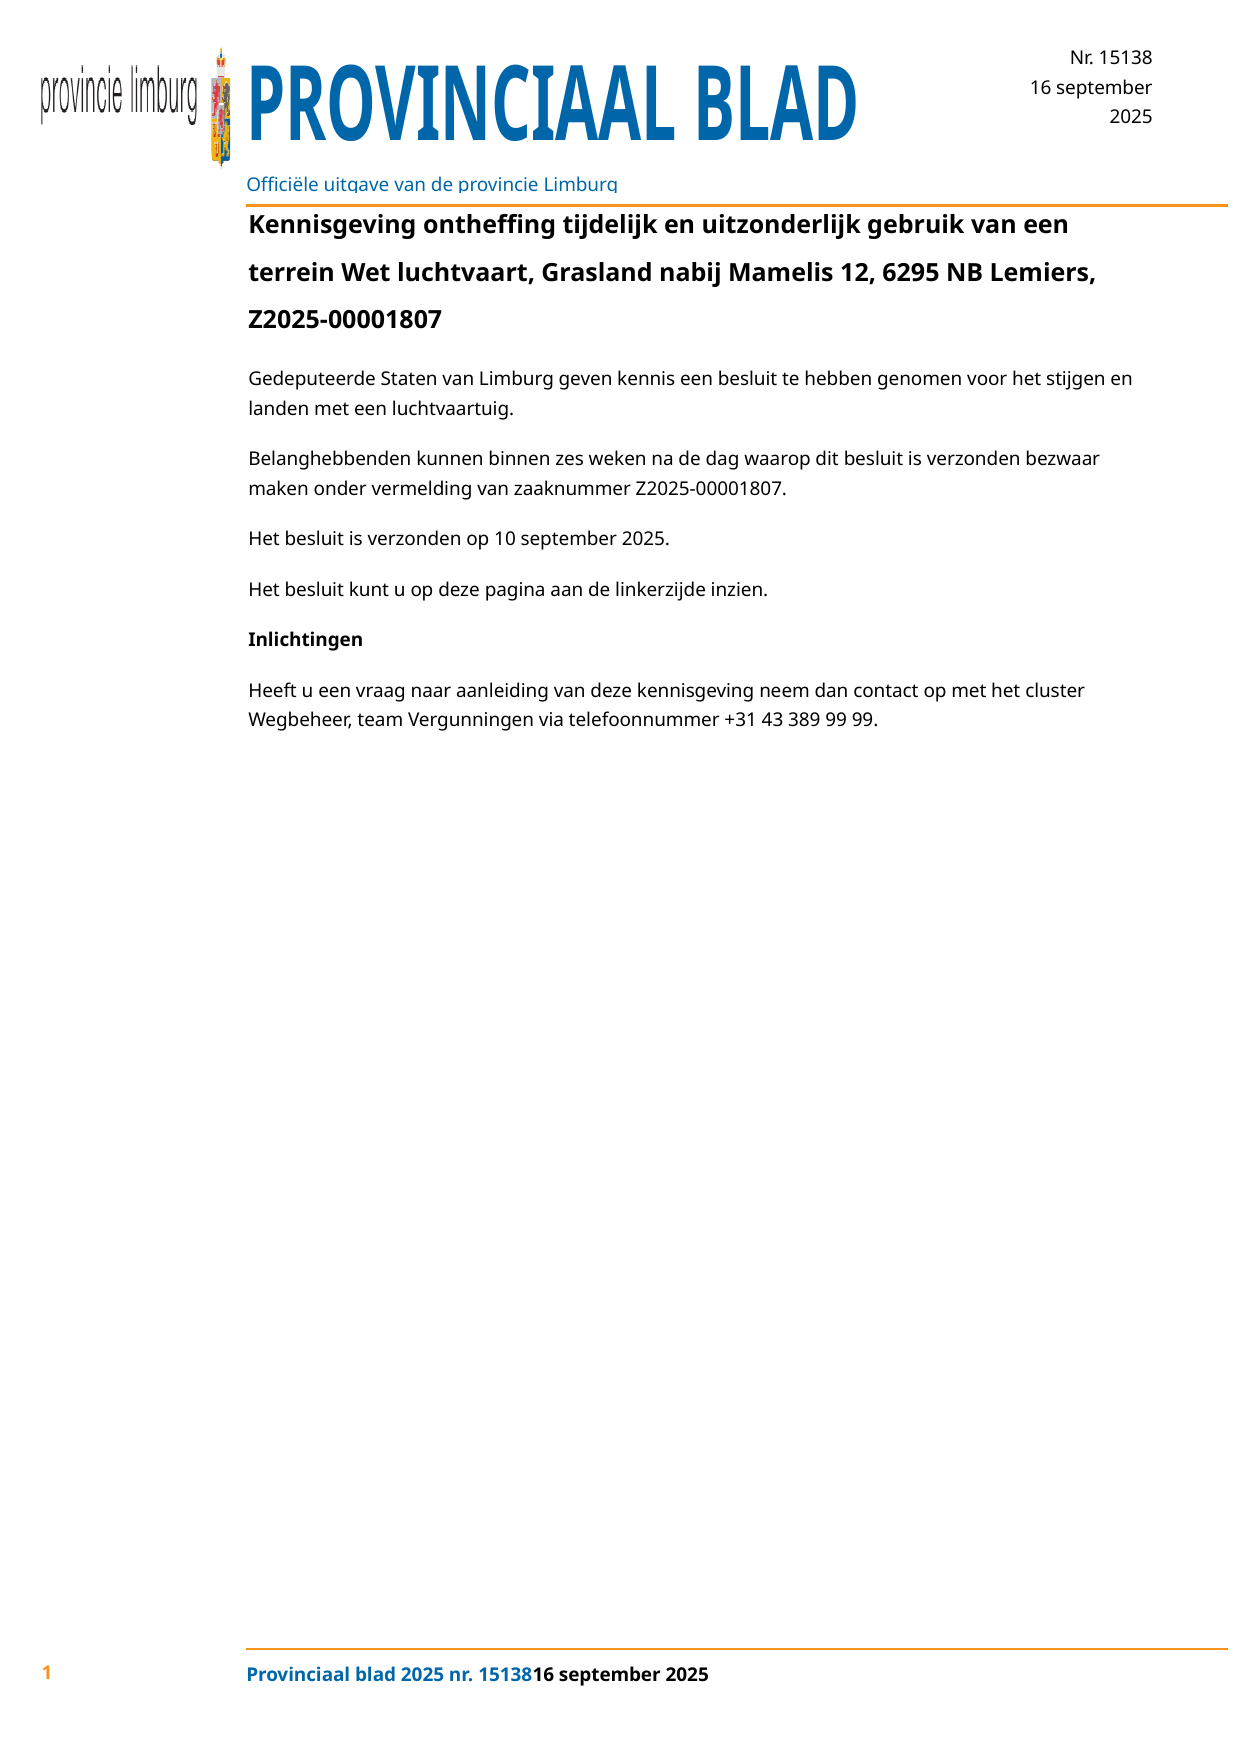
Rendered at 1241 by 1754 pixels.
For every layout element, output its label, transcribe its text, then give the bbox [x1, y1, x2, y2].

text Kennisgeving ontheffing tijdelijk en uitzonderlijk gebruik van een terrein Wet luchtvaart, Grasland nabij Mamelis 12, 6295 NB Lemiers, Z2025-00001807 [248, 207, 1152, 336]
text Belanghebbenden kunnen binnen zes weken na de dag waarop dit besluit is verzonden bezwaar maken onder vermelding van zaaknummer Z2025-00001807. [248, 446, 1152, 501]
text Het besluit kunt u op deze pagina aan de linkerzijde inzien. [248, 576, 1152, 602]
text Inlichtingen [248, 626, 1152, 652]
text Gedeputeerde Staten van Limburg geven kennis een besluit te hebben genomen voor het stijgen en landen met een luchtvaartuig. [248, 366, 1152, 421]
text Heeft u een vraag naar aanleiding van deze kennisgeving neem dan contact op met het cluster Wegbeheer, team Vergunningen via telefoonnummer +31 43 389 99 99. [248, 677, 1152, 732]
picture [41, 47, 231, 172]
text Het besluit is verzonden op 10 september 2025. [248, 526, 1152, 551]
